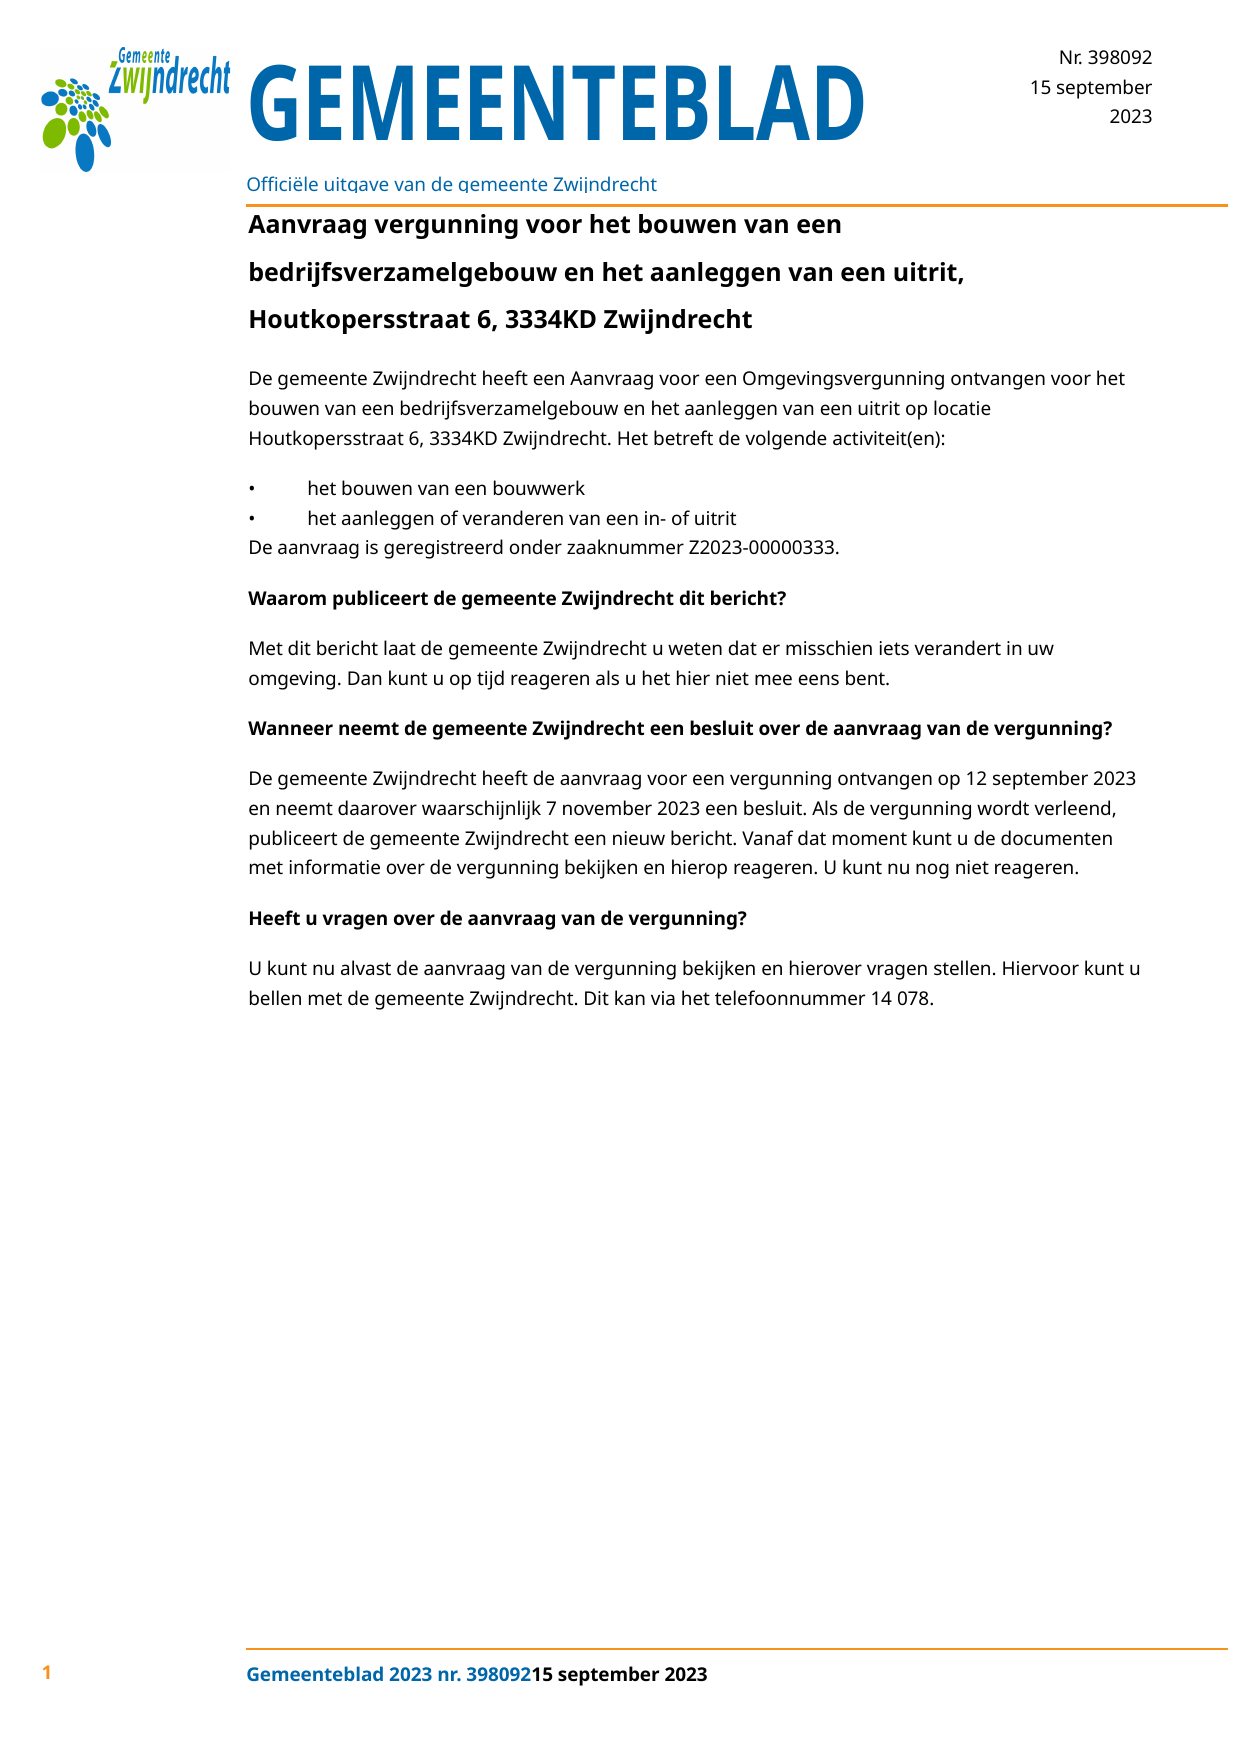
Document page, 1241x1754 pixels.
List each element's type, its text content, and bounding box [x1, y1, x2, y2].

text Heeft u vragen over de aanvraag van de vergunning? [248, 905, 1152, 930]
text Waarom publiceert de gemeente Zwijndrecht dit bericht? [248, 585, 1152, 610]
text De gemeente Zwijndrecht heeft de aanvraag voor een vergunning ontvangen op 12 september 2023 en neemt daarover waarschijnlijk 7 november 2023 een besluit. Als de vergunning wordt verleend, publiceert de gemeente Zwijndrecht een nieuw bericht. Vanaf dat moment kunt u de documenten met informatie over de vergunning bekijken en hierop reageren. U kunt nu nog niet reageren. [248, 766, 1152, 880]
text U kunt nu alvast de aanvraag van de vergunning bekijken en hierover vragen stellen. Hiervoor kunt u bellen met de gemeente Zwijndrecht. Dit kan via het telefoonnummer 14 078. [248, 955, 1152, 1010]
list het aanleggen of veranderen van een in- of uitrit [248, 505, 1152, 530]
text De aanvraag is geregistreerd onder zaaknummer Z2023-00000333. [248, 534, 1152, 560]
text Met dit bericht laat de gemeente Zwijndrecht u weten dat er misschien iets verandert in uw omgeving. Dan kunt u op tijd reageren als u het hier niet mee eens bent. [248, 635, 1152, 690]
text Wanneer neemt de gemeente Zwijndrecht een besluit over de aanvraag van de vergunning? [248, 715, 1152, 741]
text Aanvraag vergunning voor het bouwen van een bedrijfsverzamelgebouw en het aanleggen van een uitrit, Houtkopersstraat 6, 3334KD Zwijndrecht [248, 207, 1152, 336]
list het bouwen van een bouwwerk [248, 475, 1152, 501]
text De gemeente Zwijndrecht heeft een Aanvraag voor een Omgevingsvergunning ontvangen voor het bouwen van een bedrijfsverzamelgebouw en het aanleggen van een uitrit op locatie Houtkopersstraat 6, 3334KD Zwijndrecht. Het betreft de volgende activiteit(en): [248, 366, 1152, 450]
picture [41, 47, 231, 172]
